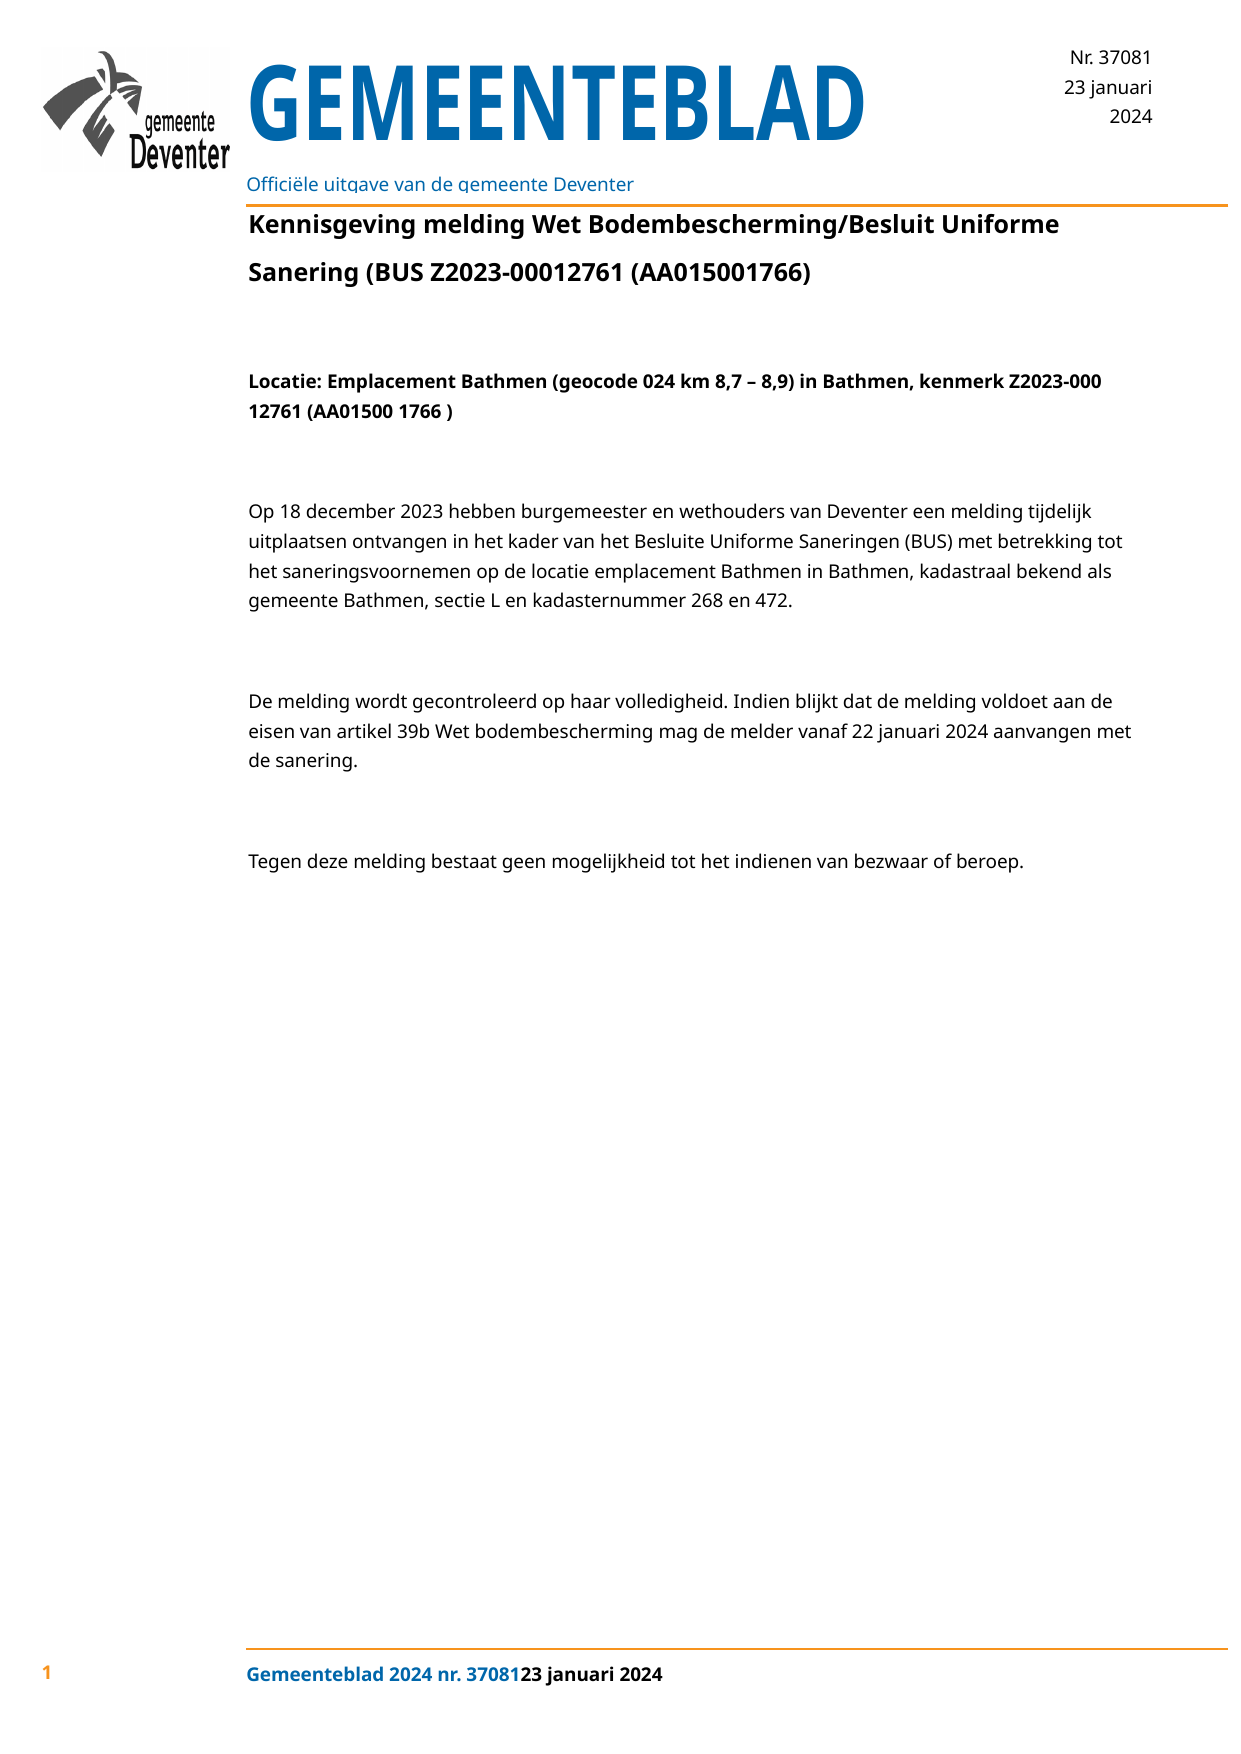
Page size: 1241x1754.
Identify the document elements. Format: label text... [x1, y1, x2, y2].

text De melding wordt gecontroleerd op haar volledigheid. Indien blijkt dat de melding voldoet aan de eisen van artikel 39b Wet bodembescherming mag de melder vanaf 22 januari 2024 aanvangen met de sanering. [248, 688, 1152, 773]
picture [41, 47, 231, 172]
text Kennisgeving melding Wet Bodembescherming/Besluit Uniforme Sanering (BUS Z2023-00012761 (AA015001766) [248, 207, 1152, 288]
text Locatie: Emplacement Bathmen (geocode 024 km 8,7 – 8,9) in Bathmen, kenmerk Z2023-000 12761 (AA01500 1766 ) [248, 368, 1152, 424]
text Op 18 december 2023 hebben burgemeester en wethouders van Deventer een melding tijdelijk uitplaatsen ontvangen in het kader van het Besluite Uniforme Saneringen (BUS) met betrekking tot het saneringsvoornemen op de locatie emplacement Bathmen in Bathmen, kadastraal bekend als gemeente Bathmen, sectie L en kadasternummer 268 en 472. [248, 499, 1152, 613]
text Tegen deze melding bestaat geen mogelijkheid tot het indienen van bezwaar of beroep. [248, 848, 1152, 874]
